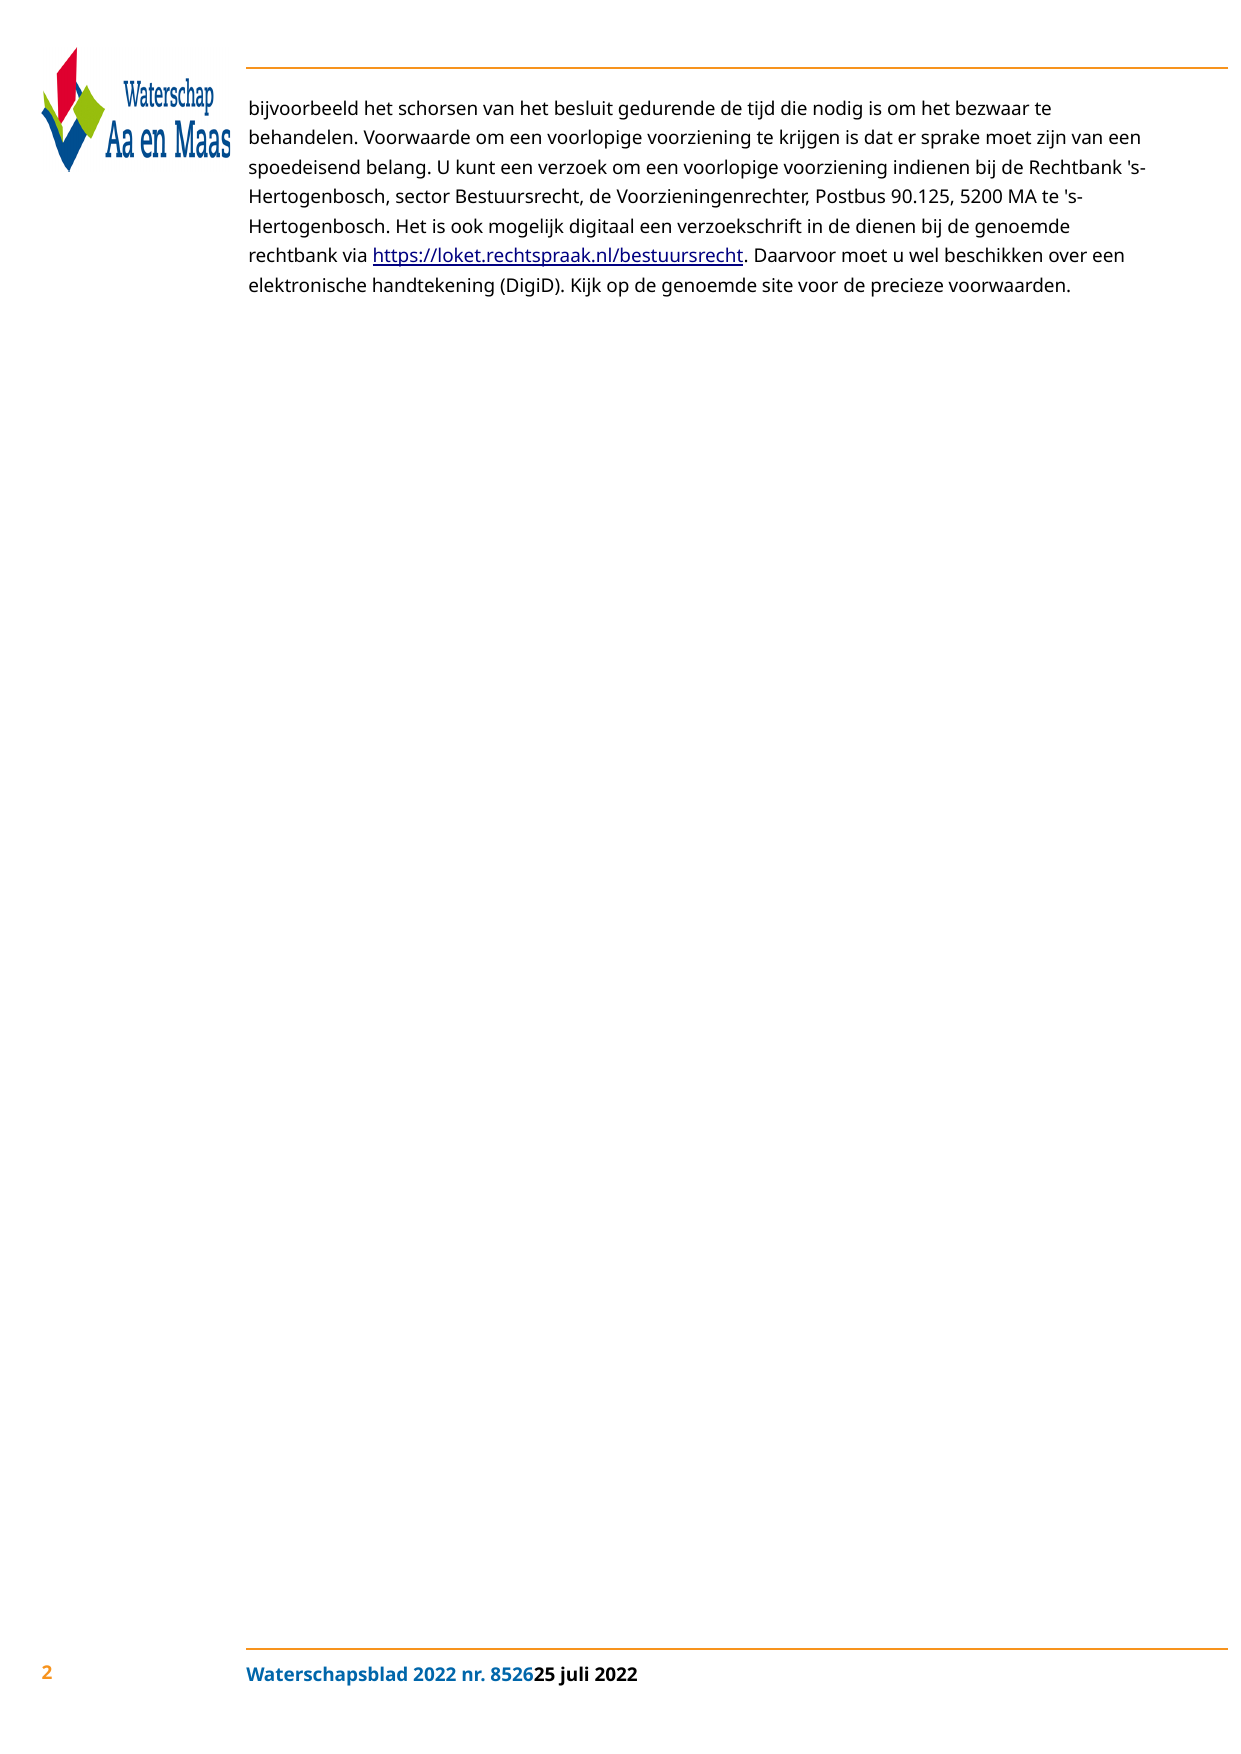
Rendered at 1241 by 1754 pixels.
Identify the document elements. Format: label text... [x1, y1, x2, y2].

picture [41, 47, 231, 172]
text bijvoorbeeld het schorsen van het besluit gedurende de tijd die nodig is om het bezwaar te behandelen. Voorwaarde om een voorlopige voorziening te krijgen is dat er sprake moet zijn van een spoedeisend belang. U kunt een verzoek om een voorlopige voorziening indienen bij de Rechtbank 's-Hertogenbosch, sector Bestuursrecht, de Voorzieningenrechter, Postbus 90.125, 5200 MA te 's-Hertogenbosch. Het is ook mogelijk digitaal een verzoekschrift in de dienen bij de genoemde rechtbank via https://loket.rechtspraak.nl/bestuursrecht. Daarvoor moet u wel beschikken over een elektronische handtekening (DigiD). Kijk op de genoemde site voor de precieze voorwaarden. [248, 95, 1152, 298]
